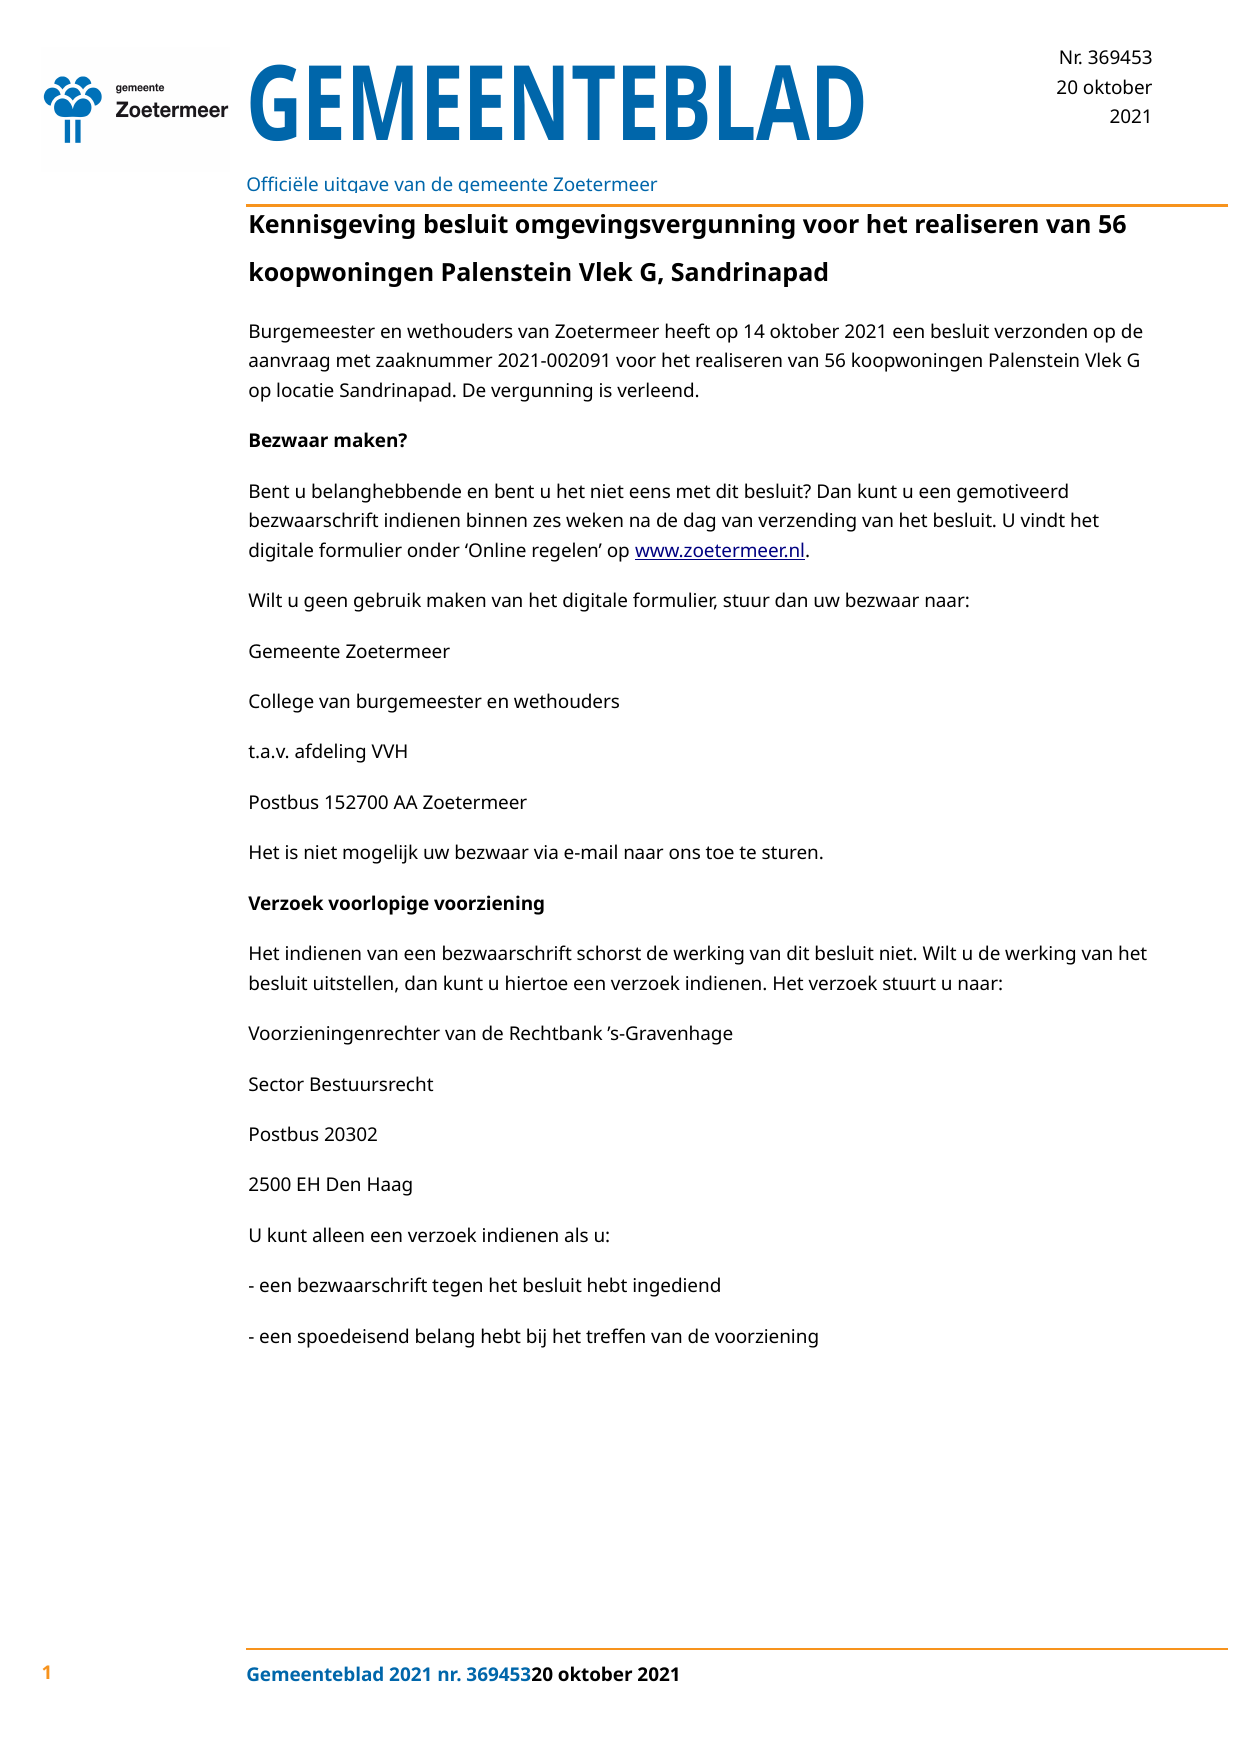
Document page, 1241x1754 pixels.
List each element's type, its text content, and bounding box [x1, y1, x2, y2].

text - een bezwaarschrift tegen het besluit hebt ingediend [248, 1272, 1152, 1298]
text Postbus 20302 [248, 1121, 1152, 1147]
text Sector Bestuursrecht [248, 1071, 1152, 1097]
text Bezwaar maken? [248, 427, 1152, 453]
text Burgemeester en wethouders van Zoetermeer heeft op 14 oktober 2021 een besluit verzonden op de aanvraag met zaaknummer 2021-002091 voor het realiseren van 56 koopwoningen Palenstein Vlek G op locatie Sandrinapad. De vergunning is verleend. [248, 318, 1152, 403]
text - een spoedeisend belang hebt bij het treffen van de voorziening [248, 1323, 1152, 1349]
text Postbus 152700 AA Zoetermeer [248, 789, 1152, 815]
text U kunt alleen een verzoek indienen als u: [248, 1222, 1152, 1248]
text Wilt u geen gebruik maken van het digitale formulier, stuur dan uw bezwaar naar: [248, 587, 1152, 613]
text Verzoek voorlopige voorziening [248, 890, 1152, 916]
text Voorzieningenrechter van de Rechtbank ’s-Gravenhage [248, 1020, 1152, 1046]
text Het indienen van een bezwaarschrift schorst de werking van dit besluit niet. Wilt u de werking van het besluit uitstellen, dan kunt u hiertoe een verzoek indienen. Het verzoek stuurt u naar: [248, 940, 1152, 996]
text Bent u belanghebbende en bent u het niet eens met dit besluit? Dan kunt u een gemotiveerd bezwaarschrift indienen binnen zes weken na de dag van verzending van het besluit. U vindt het digitale formulier onder ‘Online regelen’ op www.zoetermeer.nl. [248, 478, 1152, 563]
text t.a.v. afdeling VVH [248, 739, 1152, 764]
picture [41, 47, 231, 172]
text College van burgemeester en wethouders [248, 688, 1152, 714]
text 2500 EH Den Haag [248, 1172, 1152, 1197]
text Kennisgeving besluit omgevingsvergunning voor het realiseren van 56 koopwoningen Palenstein Vlek G, Sandrinapad [248, 207, 1152, 288]
text Het is niet mogelijk uw bezwaar via e-mail naar ons toe te sturen. [248, 839, 1152, 865]
text Gemeente Zoetermeer [248, 638, 1152, 664]
